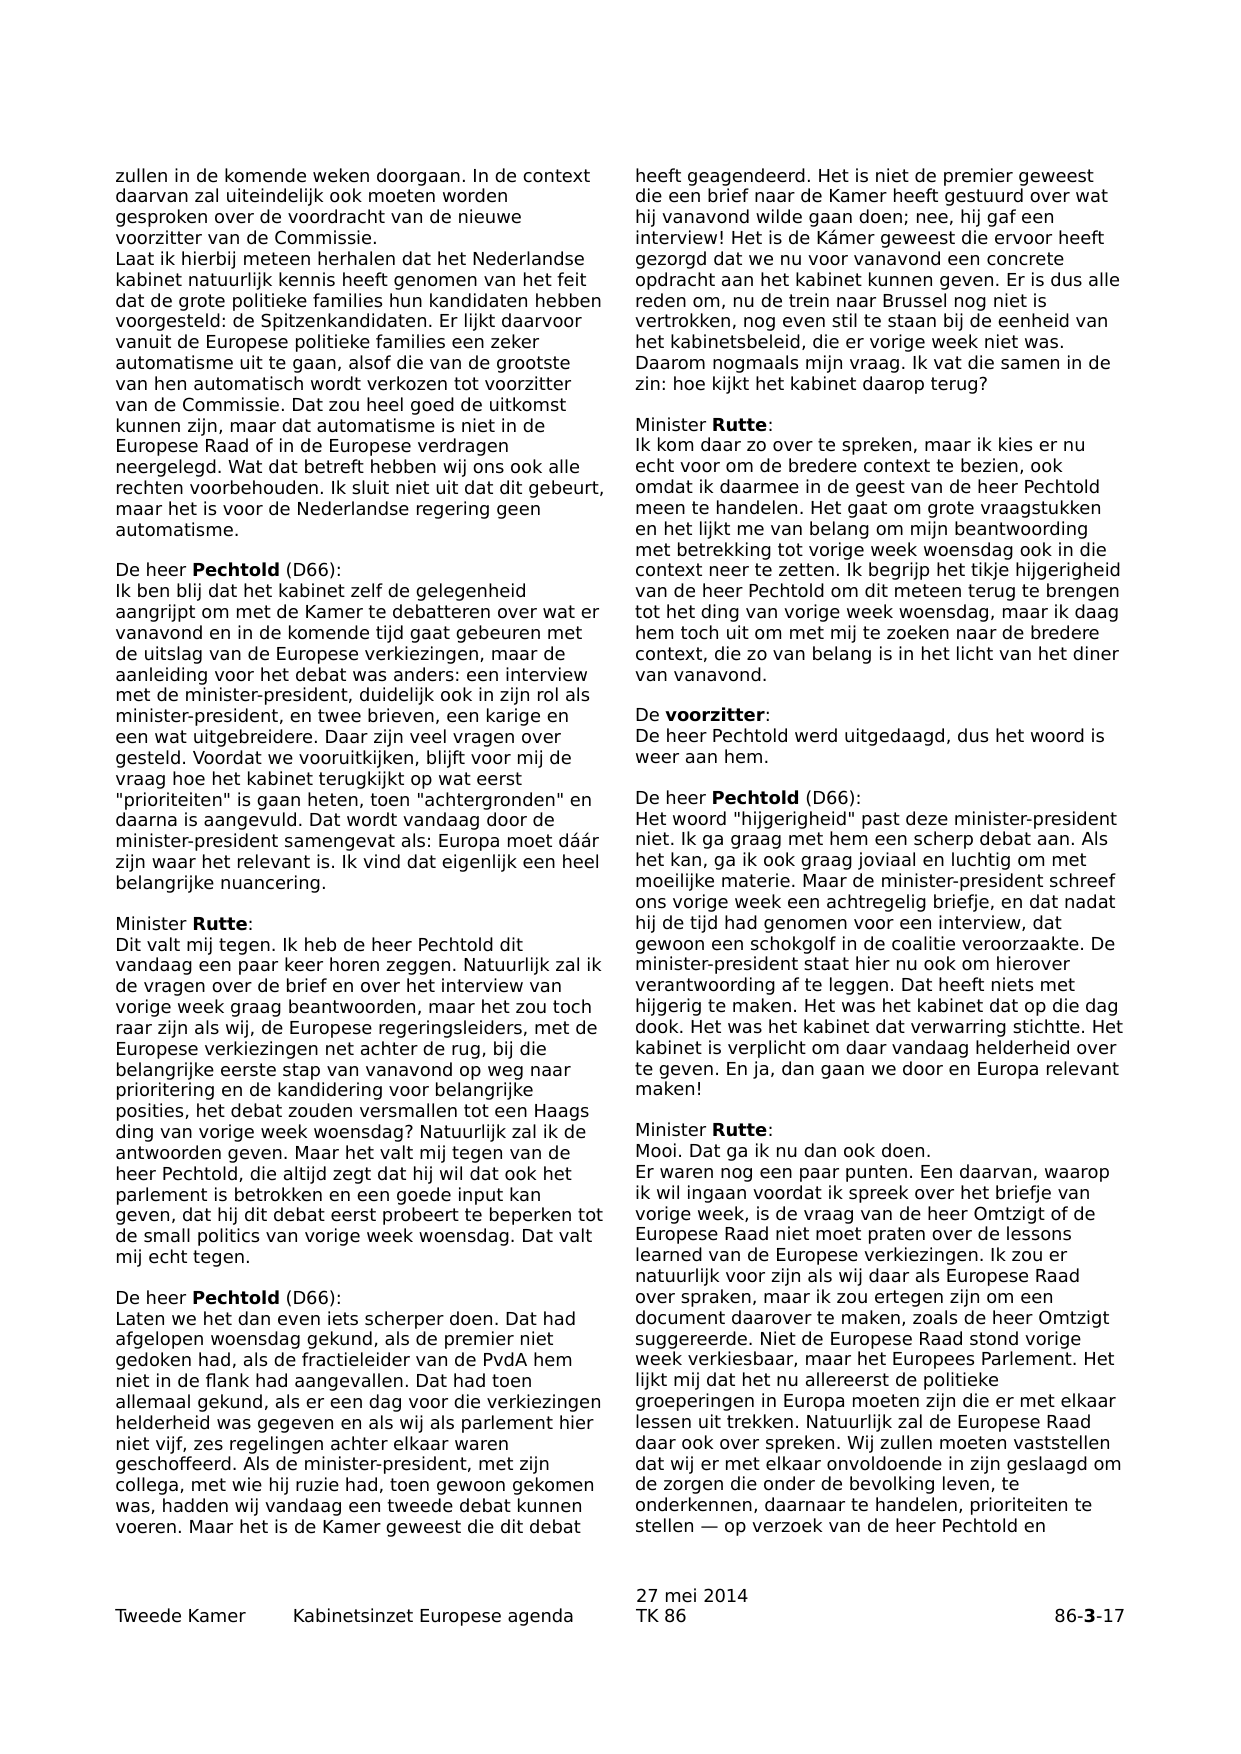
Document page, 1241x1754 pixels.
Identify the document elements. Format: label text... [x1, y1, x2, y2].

text Laten we het dan even iets scherper doen. Dat had afgelopen woensdag gekund, als de premier niet gedoken had, als de fractieleider van de PvdA hem niet in de flank had aangevallen. Dat had toen allemaal gekund, als er een dag voor die verkiezingen helderheid was gegeven en als wij als parlement hier niet vijf, zes regelingen achter elkaar waren geschoffeerd. Als de minister-president, met zijn collega, met wie hij ruzie had, toen gewoon gekomen was, hadden wij vandaag een tweede debat kunnen voeren. Maar het is de Kamer geweest die dit debat [115, 1308, 605, 1537]
text Er waren nog een paar punten. Een daarvan, waarop ik wil ingaan voordat ik spreek over het briefje van vorige week, is de vraag van de heer Omtzigt of de Europese Raad niet moet praten over de lessons learned van de Europese verkiezingen. Ik zou er natuurlijk voor zijn als wij daar als Europese Raad over spraken, maar ik zou ertegen zijn om een document daarover te maken, zoals de heer Omtzigt suggereerde. Niet de Europese Raad stond vorige week verkiesbaar, maar het Europees Parlement. Het lijkt mij dat het nu allereerst de politieke groeperingen in Europa moeten zijn die er met elkaar lessen uit trekken. Natuurlijk zal de Europese Raad daar ook over spreken. Wij zullen moeten vaststellen dat wij er met elkaar onvoldoende in zijn geslaagd om de zorgen die onder de bevolking leven, te onderkennen, daarnaar te handelen, prioriteiten te stellen — op verzoek van de heer Pechtold en [635, 1162, 1125, 1537]
text De heer Pechtold werd uitgedaagd, dus het woord is weer aan hem. [635, 726, 1125, 768]
text Minister Rutte: [115, 913, 605, 934]
text Dit valt mij tegen. Ik heb de heer Pechtold dit vandaag een paar keer horen zeggen. Natuurlijk zal ik de vragen over de brief en over het interview van vorige week graag beantwoorden, maar het zou toch raar zijn als wij, de Europese regeringsleiders, met de Europese verkiezingen net achter de rug, bij die belangrijke eerste stap van vanavond op weg naar prioritering en de kandidering voor belangrijke posities, het debat zouden versmallen tot een Haags ding van vorige week woensdag? Natuurlijk zal ik de antwoorden geven. Maar het valt mij tegen van de heer Pechtold, die altijd zegt dat hij wil dat ook het parlement is betrokken en een goede input kan geven, dat hij dit debat eerst probeert te beperken tot de small politics van vorige week woensdag. Dat valt mij echt tegen. [115, 934, 605, 1268]
text Ik kom daar zo over te spreken, maar ik kies er nu echt voor om de bredere context te bezien, ook omdat ik daarmee in de geest van de heer Pechtold meen te handelen. Het gaat om grote vraagstukken en het lijkt me van belang om mijn beantwoording met betrekking tot vorige week woensdag ook in die context neer te zetten. Ik begrijp het tikje hijgerigheid van de heer Pechtold om dit meteen terug te brengen tot het ding van vorige week woensdag, maar ik daag hem toch uit om met mij te zoeken naar de bredere context, die zo van belang is in het licht van het diner van vanavond. [635, 435, 1125, 685]
text De heer Pechtold (D66): [115, 1288, 605, 1308]
text Mooi. Dat ga ik nu dan ook doen. [635, 1141, 1125, 1162]
text Minister Rutte: [635, 1120, 1125, 1141]
text De voorzitter: [635, 705, 1125, 726]
text Het woord "hijgerigheid" past deze minister-president niet. Ik ga graag met hem een scherp debat aan. Als het kan, ga ik ook graag joviaal en luchtig om met moeilijke materie. Maar de minister-president schreef ons vorige week een achtregelig briefje, en dat nadat hij de tijd had genomen voor een interview, dat gewoon een schokgolf in de coalitie veroorzaakte. De minister-president staat hier nu ook om hierover verantwoording af te leggen. Dat heeft niets met hijgerig te maken. Het was het kabinet dat op die dag dook. Het was het kabinet dat verwarring stichtte. Het kabinet is verplicht om daar vandaag helderheid over te geven. En ja, dan gaan we door en Europa relevant maken! [635, 808, 1125, 1100]
text Minister Rutte: [635, 414, 1125, 435]
text De heer Pechtold (D66): [115, 560, 605, 581]
text De heer Pechtold (D66): [635, 788, 1125, 808]
text Laat ik hierbij meteen herhalen dat het Nederlandse kabinet natuurlijk kennis heeft genomen van het feit dat de grote politieke families hun kandidaten hebben voorgesteld: de Spitzenkandidaten. Er lijkt daarvoor vanuit de Europese politieke families een zeker automatisme uit te gaan, alsof die van de grootste van hen automatisch wordt verkozen tot voorzitter van de Commissie. Dat zou heel goed de uitkomst kunnen zijn, maar dat automatisme is niet in de Europese Raad of in de Europese verdragen neergelegd. Wat dat betreft hebben wij ons ook alle rechten voorbehouden. Ik sluit niet uit dat dit gebeurt, maar het is voor de Nederlandse regering geen automatisme. [115, 249, 605, 540]
text zullen in de komende weken doorgaan. In de context daarvan zal uiteindelijk ook moeten worden gesproken over de voordracht van de nieuwe voorzitter van de Commissie. [115, 165, 605, 249]
text heeft geagendeerd. Het is niet de premier geweest die een brief naar de Kamer heeft gestuurd over wat hij vanavond wilde gaan doen; nee, hij gaf een interview! Het is de Kámer geweest die ervoor heeft gezorgd dat we nu voor vanavond een concrete opdracht aan het kabinet kunnen geven. Er is dus alle reden om, nu de trein naar Brussel nog niet is vertrokken, nog even stil te staan bij de eenheid van het kabinetsbeleid, die er vorige week niet was. Daarom nogmaals mijn vraag. Ik vat die samen in de zin: hoe kijkt het kabinet daarop terug? [635, 165, 1125, 394]
text Ik ben blij dat het kabinet zelf de gelegenheid aangrijpt om met de Kamer te debatteren over wat er vanavond en in de komende tijd gaat gebeuren met de uitslag van de Europese verkiezingen, maar de aanleiding voor het debat was anders: een interview met de minister-president, duidelijk ook in zijn rol als minister-president, en twee brieven, een karige en een wat uitgebreidere. Daar zijn veel vragen over gesteld. Voordat we vooruitkijken, blijft voor mij de vraag hoe het kabinet terugkijkt op wat eerst "prioriteiten" is gaan heten, toen "achtergronden" en daarna is aangevuld. Dat wordt vandaag door de minister-president samengevat als: Europa moet dáár zijn waar het relevant is. Ik vind dat eigenlijk een heel belangrijke nuancering. [115, 581, 605, 893]
